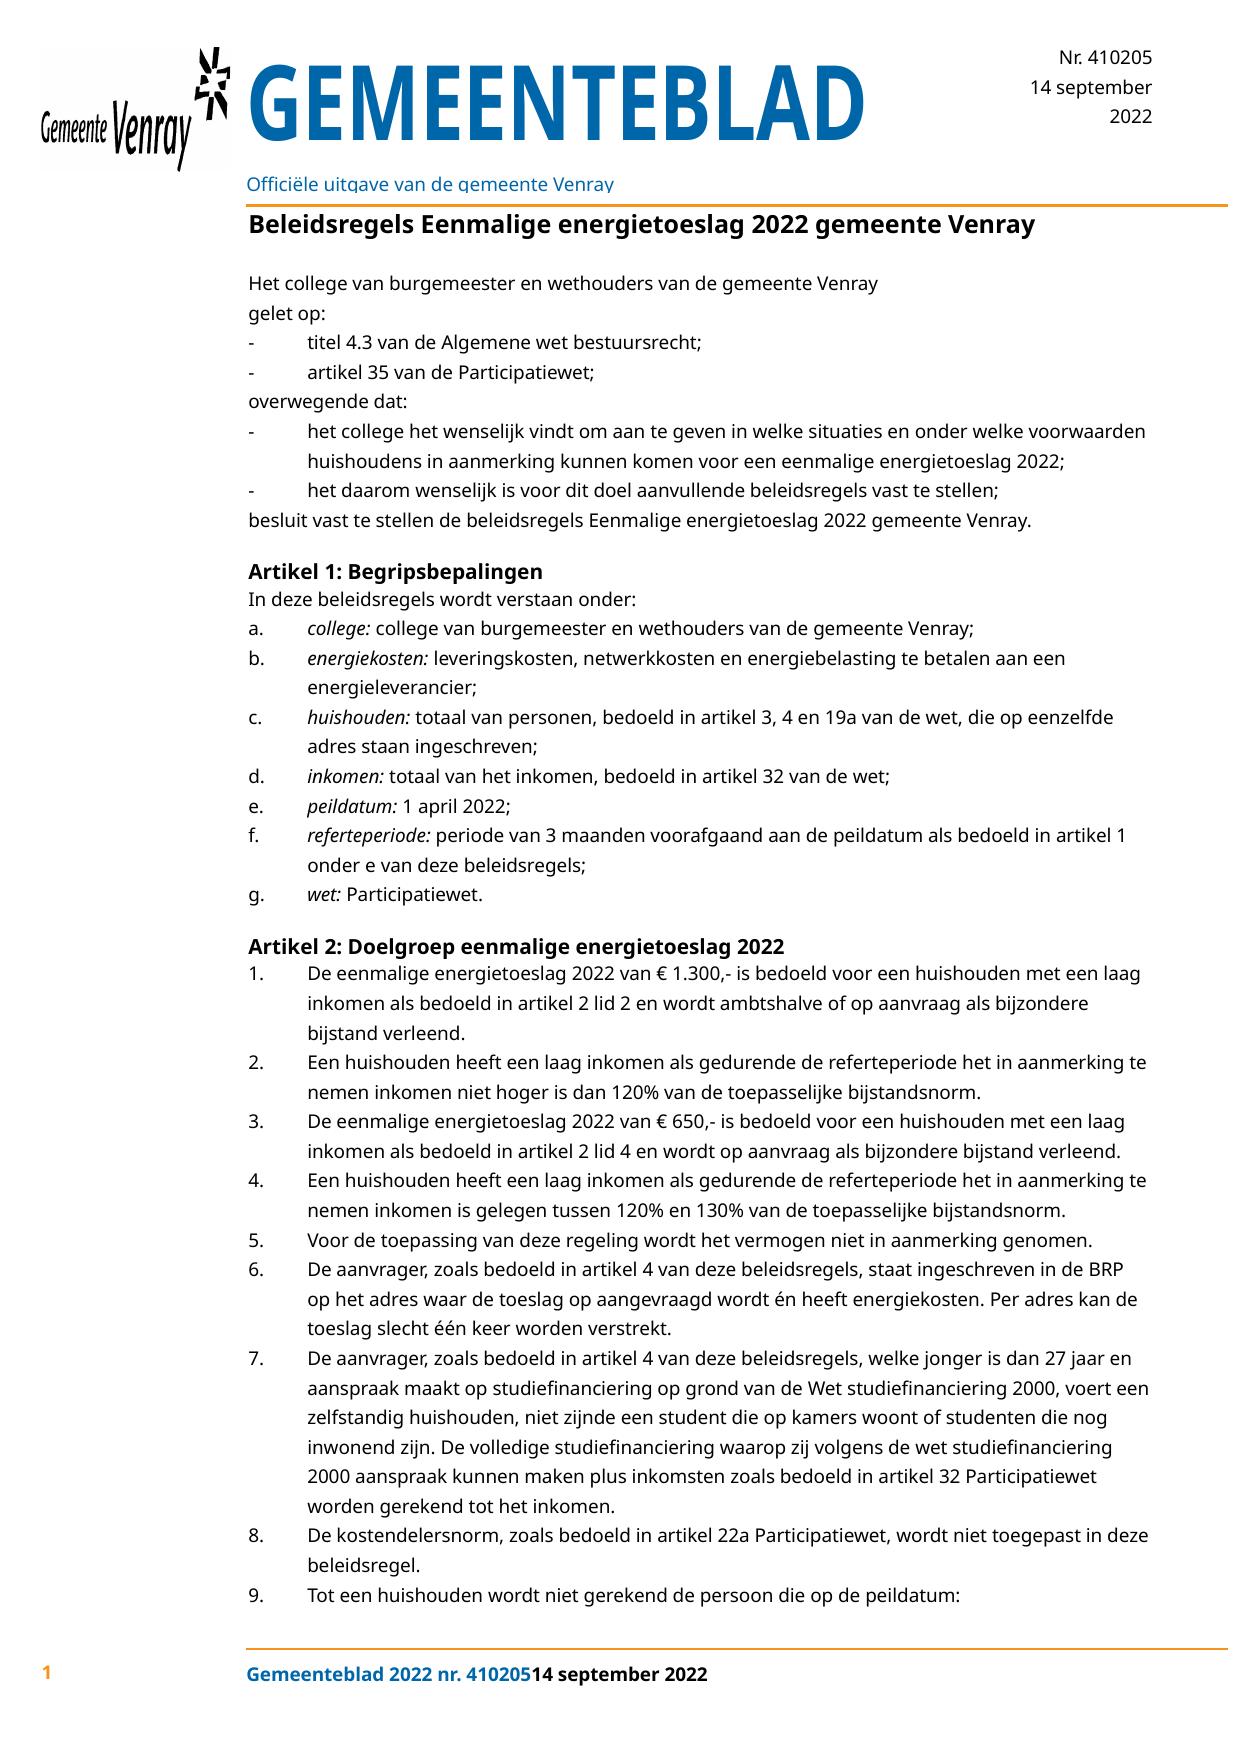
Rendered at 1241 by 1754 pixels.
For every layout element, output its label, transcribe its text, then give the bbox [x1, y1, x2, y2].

list college: college van burgemeester en wethouders van de gemeente Venray; [248, 615, 1152, 641]
list artikel 35 van de Participatiewet; [248, 359, 1152, 385]
text besluit vast te stellen de beleidsregels Eenmalige energietoeslag 2022 gemeente Venray. [248, 507, 1152, 533]
text Artikel 1: Begripsbepalingen [248, 557, 1152, 586]
list De kostendelersnorm, zoals bedoeld in artikel 22a Participatiewet, wordt niet toegepast in deze beleidsregel. [248, 1523, 1152, 1578]
list De aanvrager, zoals bedoeld in artikel 4 van deze beleidsregels, staat ingeschreven in de BRP op het adres waar de toeslag op aangevraagd wordt én heeft energiekosten. Per adres kan de toeslag slecht één keer worden verstrekt. [248, 1256, 1152, 1341]
text Het college van burgemeester en wethouders van de gemeente Venray [248, 270, 1152, 296]
list wet: Participatiewet. [248, 882, 1152, 907]
text In deze beleidsregels wordt verstaan onder: [248, 586, 1152, 612]
list energiekosten: leveringskosten, netwerkkosten en energiebelasting te betalen aan een energieleverancier; [248, 645, 1152, 700]
text Beleidsregels Eenmalige energietoeslag 2022 gemeente Venray [248, 207, 1152, 241]
list De aanvrager, zoals bedoeld in artikel 4 van deze beleidsregels, welke jonger is dan 27 jaar en aanspraak maakt op studiefinanciering op grond van de Wet studiefinanciering 2000, voert een zelfstandig huishouden, niet zijnde een student die op kamers woont of studenten die nog inwonend zijn. De volledige studiefinanciering waarop zij volgens de wet studiefinanciering 2000 aanspraak kunnen maken plus inkomsten zoals bedoeld in artikel 32 Participatiewet worden gerekend tot het inkomen. [248, 1345, 1152, 1519]
list titel 4.3 van de Algemene wet bestuursrecht; [248, 329, 1152, 355]
text overwegende dat: [248, 389, 1152, 414]
list het college het wenselijk vindt om aan te geven in welke situaties en onder welke voorwaarden huishoudens in aanmerking kunnen komen voor een eenmalige energietoeslag 2022; [248, 418, 1152, 473]
list Een huishouden heeft een laag inkomen als gedurende de referteperiode het in aanmerking te nemen inkomen is gelegen tussen 120% en 130% van de toepasselijke bijstandsnorm. [248, 1168, 1152, 1223]
text gelet op: [248, 300, 1152, 326]
list referteperiode: periode van 3 maanden voorafgaand aan de peildatum als bedoeld in artikel 1 onder e van deze beleidsregels; [248, 822, 1152, 878]
list inkomen: totaal van het inkomen, bedoeld in artikel 32 van de wet; [248, 763, 1152, 789]
list De eenmalige energietoeslag 2022 van € 1.300,- is bedoeld voor een huishouden met een laag inkomen als bedoeld in artikel 2 lid 2 en wordt ambtshalve of op aanvraag als bijzondere bijstand verleend. [248, 961, 1152, 1045]
list De eenmalige energietoeslag 2022 van € 650,- is bedoeld voor een huishouden met een laag inkomen als bedoeld in artikel 2 lid 4 en wordt op aanvraag als bijzondere bijstand verleend. [248, 1108, 1152, 1164]
list Een huishouden heeft een laag inkomen als gedurende de referteperiode het in aanmerking te nemen inkomen niet hoger is dan 120% van de toepasselijke bijstandsnorm. [248, 1049, 1152, 1104]
text Artikel 2: Doelgroep eenmalige energietoeslag 2022 [248, 932, 1152, 961]
list Voor de toepassing van deze regeling wordt het vermogen niet in aanmerking genomen. [248, 1227, 1152, 1252]
picture [41, 47, 231, 172]
list peildatum: 1 april 2022; [248, 793, 1152, 819]
list het daarom wenselijk is voor dit doel aanvullende beleidsregels vast te stellen; [248, 477, 1152, 503]
list Tot een huishouden wordt niet gerekend de persoon die op de peildatum: [248, 1582, 1152, 1607]
list huishouden: totaal van personen, bedoeld in artikel 3, 4 en 19a van de wet, die op eenzelfde adres staan ingeschreven; [248, 704, 1152, 759]
